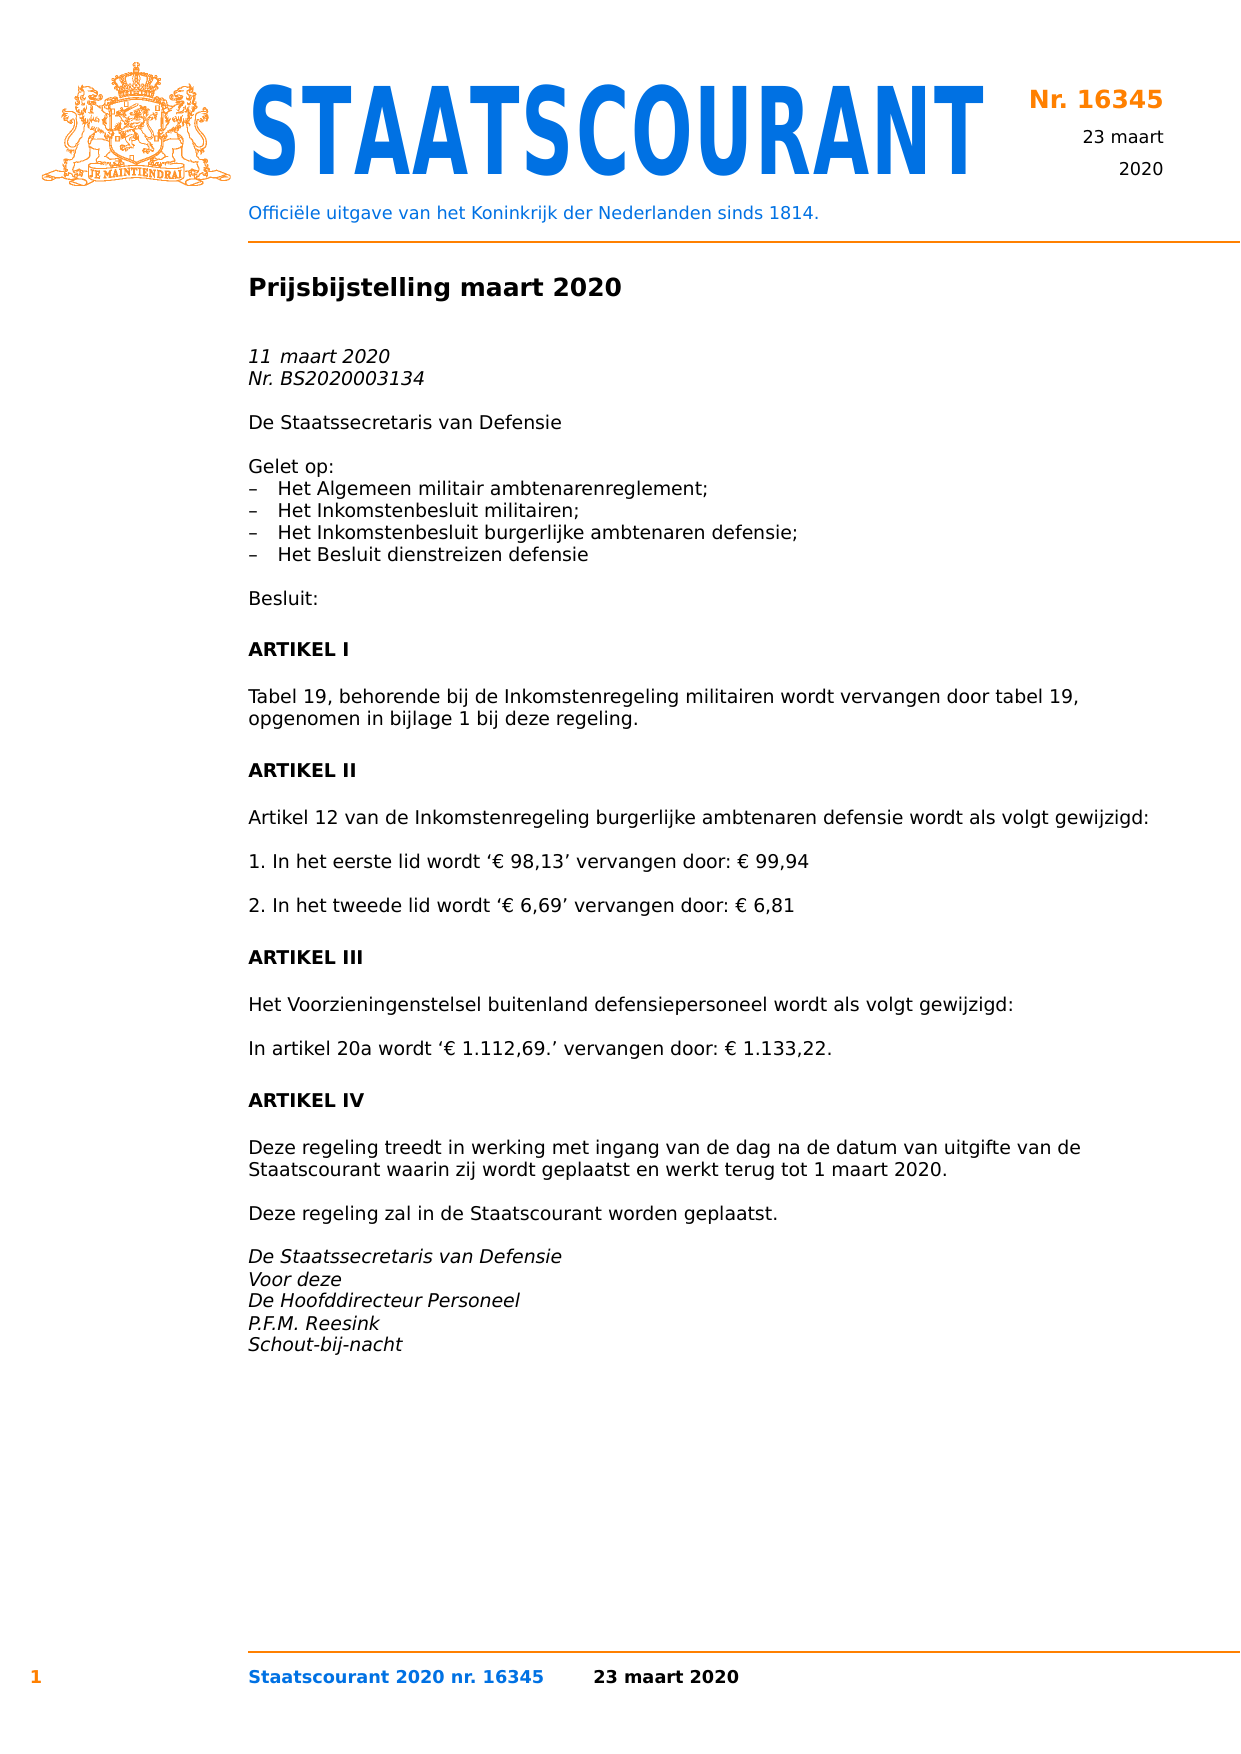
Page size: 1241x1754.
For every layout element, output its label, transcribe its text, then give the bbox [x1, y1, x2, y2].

text – Het Inkomstenbesluit burgerlijke ambtenaren defensie; [248, 522, 1163, 543]
table_header [25, 62, 248, 241]
table_cell 23 maart [998, 121, 1240, 153]
text Deze regeling zal in de Staatscourant worden geplaatst. [248, 1203, 1163, 1224]
text Het Voorzieningenstelsel buitenland defensiepersoneel wordt als volgt gewijzigd: [248, 994, 1163, 1016]
subtitle ARTIKEL IV [248, 1090, 1163, 1112]
text – Het Inkomstenbesluit militairen; [248, 499, 1163, 522]
subtitle ARTIKEL II [248, 760, 1163, 782]
text Gelet op: [248, 456, 1163, 478]
text 1. In het eerste lid wordt ‘€ 98,13’ vervangen door: € 99,94 [248, 851, 1163, 873]
text Nr. BS2020003134 [248, 368, 1163, 390]
text Deze regeling treedt in werking met ingang van de dag na de datum van uitgifte van de Staatscourant waarin zij wordt geplaatst en werkt terug tot 1 maart 2020. [248, 1137, 1163, 1181]
table_header STAATSCOURANT [248, 62, 998, 203]
table_header Nr. 16345 [998, 62, 1240, 121]
subtitle ARTIKEL III [248, 947, 1163, 969]
text 11 maart 2020 [248, 346, 1163, 368]
text De Staatssecretaris van Defensie [248, 412, 1163, 434]
text 2. In het tweede lid wordt ‘€ 6,69’ vervangen door: € 6,81 [248, 895, 1163, 917]
picture [41, 62, 231, 186]
text – Het Algemeen militair ambtenarenreglement; [248, 478, 1163, 499]
table_cell 2020 [998, 153, 1240, 203]
text Besluit: [248, 587, 1163, 609]
text – Het Besluit dienstreizen defensie [248, 543, 1163, 566]
text Tabel 19, behorende bij de Inkomstenregeling militairen wordt vervangen door tabel 19, opgenomen in bijlage 1 bij deze regeling. [248, 686, 1163, 730]
text De Staatssecretaris van Defensie Voor deze De Hoofddirecteur Personeel P.F.M. Reesink Schout-bij-nacht [248, 1246, 1163, 1356]
table_cell Officiële uitgave van het Koninkrijk der Nederlanden sinds 1814. [248, 203, 1240, 241]
text Artikel 12 van de Inkomstenregeling burgerlijke ambtenaren defensie wordt als volgt gewijzigd: [248, 807, 1163, 829]
subtitle Prijsbijstelling maart 2020 [248, 273, 1163, 302]
subtitle ARTIKEL I [248, 639, 1163, 661]
text In artikel 20a wordt ‘€ 1.112,69.’ vervangen door: € 1.133,22. [248, 1038, 1163, 1060]
